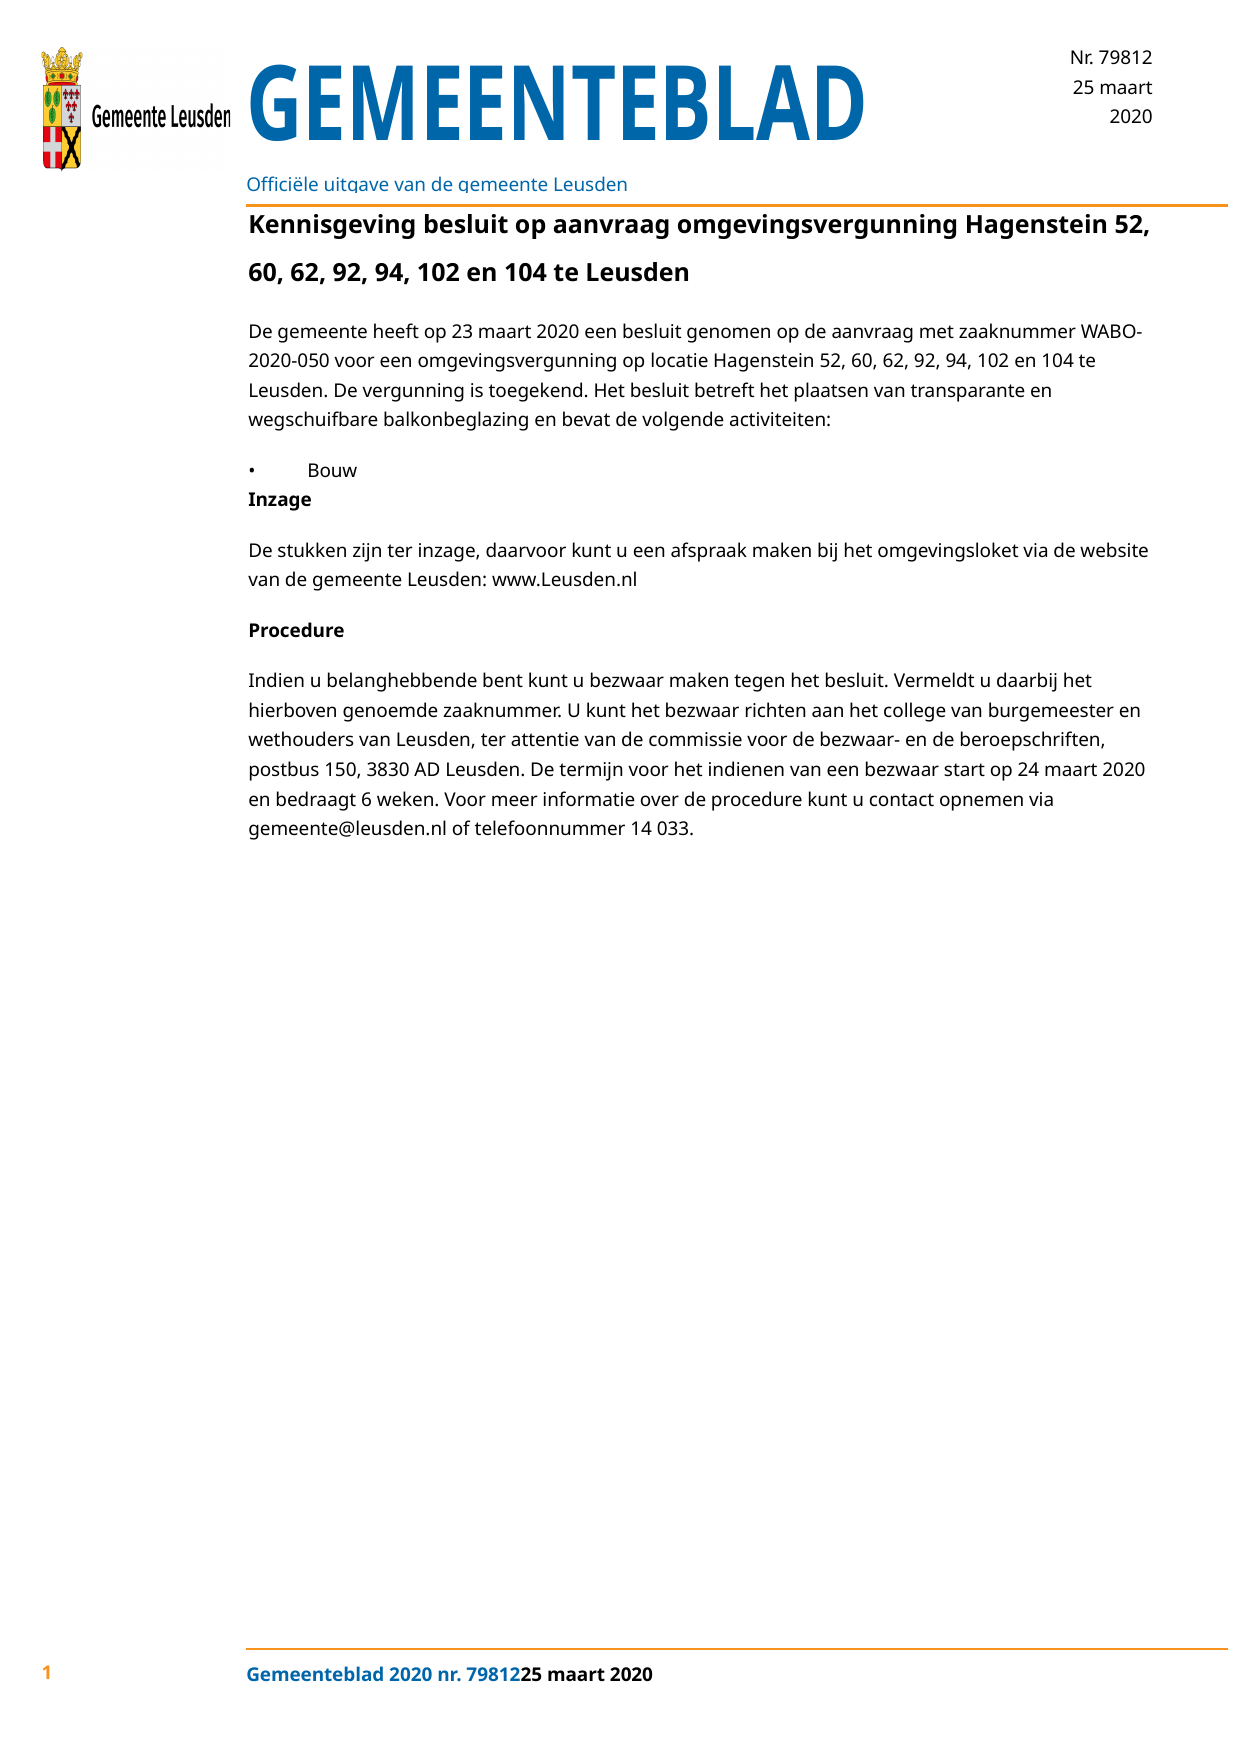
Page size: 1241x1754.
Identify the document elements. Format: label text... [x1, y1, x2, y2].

text Procedure [248, 617, 1152, 643]
picture [41, 47, 231, 172]
text Inzage [248, 487, 1152, 512]
text De gemeente heeft op 23 maart 2020 een besluit genomen op de aanvraag met zaaknummer WABO-2020-050 voor een omgevingsvergunning op locatie Hagenstein 52, 60, 62, 92, 94, 102 en 104 te Leusden. De vergunning is toegekend. Het besluit betreft het plaatsen van transparante en wegschuifbare balkonbeglazing en bevat de volgende activiteiten: [248, 318, 1152, 432]
text De stukken zijn ter inzage, daarvoor kunt u een afspraak maken bij het omgevingsloket via de website van de gemeente Leusden: www.Leusden.nl [248, 537, 1152, 592]
text Indien u belanghebbende bent kunt u bezwaar maken tegen het besluit. Vermeldt u daarbij het hierboven genoemde zaaknummer. U kunt het bezwaar richten aan het college van burgemeester en wethouders van Leusden, ter attentie van de commissie voor de bezwaar- en de beroepschriften, postbus 150, 3830 AD Leusden. De termijn voor het indienen van een bezwaar start op 24 maart 2020 en bedraagt 6 weken. Voor meer informatie over de procedure kunt u contact opnemen via gemeente@leusden.nl of telefoonnummer 14 033. [248, 667, 1152, 841]
text Kennisgeving besluit op aanvraag omgevingsvergunning Hagenstein 52, 60, 62, 92, 94, 102 en 104 te Leusden [248, 207, 1152, 288]
list Bouw [248, 457, 1152, 483]
